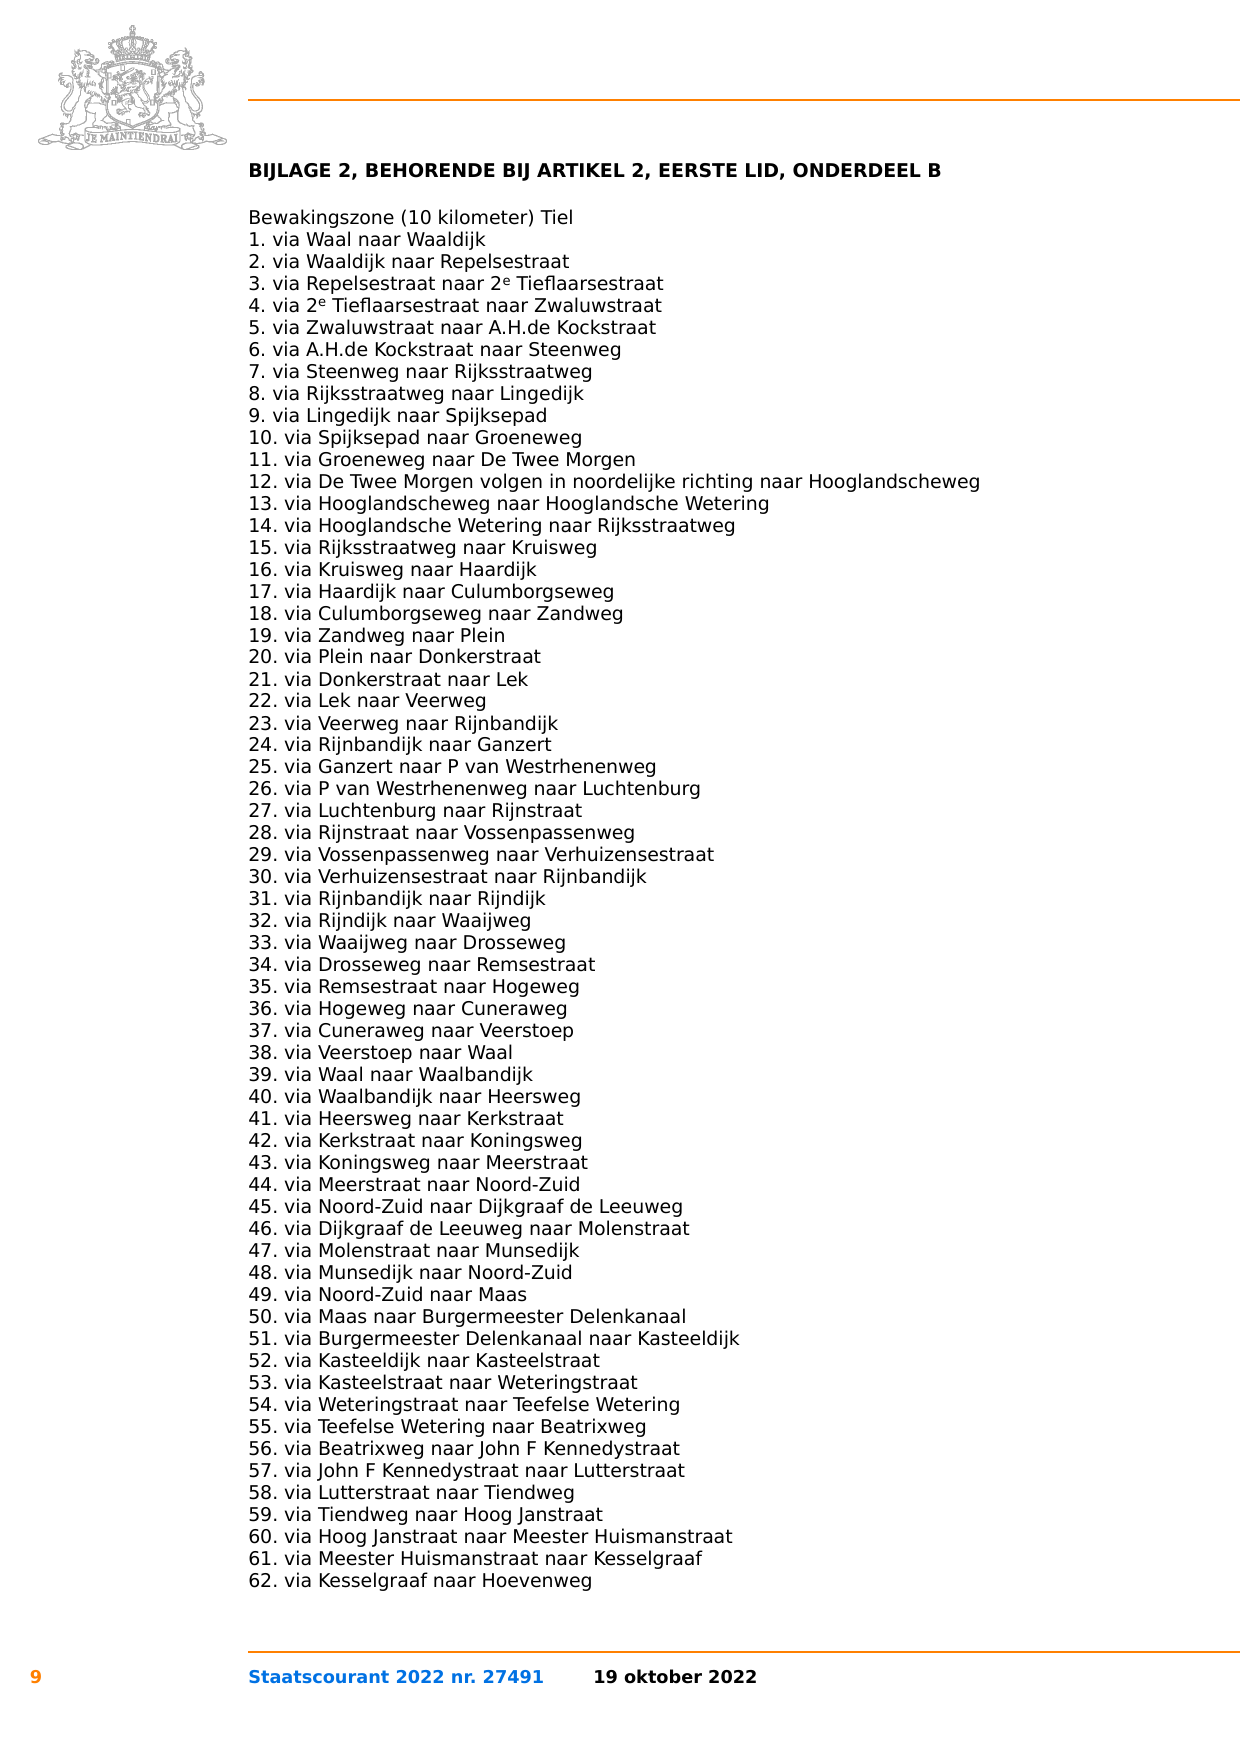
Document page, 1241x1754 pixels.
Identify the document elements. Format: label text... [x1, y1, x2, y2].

text 12. via De Twee Morgen volgen in noordelijke richting naar Hooglandscheweg [248, 471, 1163, 493]
text 22. via Lek naar Veerweg [248, 690, 1163, 712]
text 42. via Kerkstraat naar Koningsweg [248, 1130, 1163, 1152]
text 1. via Waal naar Waaldijk [248, 229, 1163, 251]
text 43. via Koningsweg naar Meerstraat [248, 1152, 1163, 1174]
text 44. via Meerstraat naar Noord-Zuid [248, 1174, 1163, 1196]
text 33. via Waaijweg naar Drosseweg [248, 932, 1163, 954]
text 47. via Molenstraat naar Munsedijk [248, 1240, 1163, 1262]
text 36. via Hogeweg naar Cuneraweg [248, 998, 1163, 1020]
text 57. via John F Kennedystraat naar Lutterstraat [248, 1460, 1163, 1482]
text 38. via Veerstoep naar Waal [248, 1042, 1163, 1064]
text 13. via Hooglandscheweg naar Hooglandsche Wetering [248, 493, 1163, 514]
text 9. via Lingedijk naar Spijksepad [248, 405, 1163, 427]
text 56. via Beatrixweg naar John F Kennedystraat [248, 1438, 1163, 1460]
text 26. via P van Westrhenenweg naar Luchtenburg [248, 778, 1163, 800]
text 50. via Maas naar Burgermeester Delenkanaal [248, 1306, 1163, 1328]
text 5. via Zwaluwstraat naar A.H.de Kockstraat [248, 317, 1163, 339]
text 34. via Drosseweg naar Remsestraat [248, 954, 1163, 976]
text 46. via Dijkgraaf de Leeuweg naar Molenstraat [248, 1218, 1163, 1240]
text 55. via Teefelse Wetering naar Beatrixweg [248, 1416, 1163, 1438]
text 4. via 2e Tieflaarsestraat naar Zwaluwstraat [248, 295, 1163, 317]
picture [38, 25, 227, 150]
text 39. via Waal naar Waalbandijk [248, 1064, 1163, 1086]
text 53. via Kasteelstraat naar Weteringstraat [248, 1372, 1163, 1394]
text 24. via Rijnbandijk naar Ganzert [248, 734, 1163, 756]
text 3. via Repelsestraat naar 2e Tieflaarsestraat [248, 273, 1163, 295]
text 31. via Rijnbandijk naar Rijndijk [248, 888, 1163, 910]
text 19. via Zandweg naar Plein [248, 624, 1163, 646]
text 54. via Weteringstraat naar Teefelse Wetering [248, 1394, 1163, 1416]
text 35. via Remsestraat naar Hogeweg [248, 976, 1163, 998]
text 21. via Donkerstraat naar Lek [248, 668, 1163, 690]
text 32. via Rijndijk naar Waaijweg [248, 910, 1163, 932]
text 23. via Veerweg naar Rijnbandijk [248, 712, 1163, 734]
text 6. via A.H.de Kockstraat naar Steenweg [248, 339, 1163, 361]
text 11. via Groeneweg naar De Twee Morgen [248, 449, 1163, 471]
text 8. via Rijksstraatweg naar Lingedijk [248, 383, 1163, 405]
text Bewakingszone (10 kilometer) Tiel [248, 207, 1163, 229]
text 45. via Noord-Zuid naar Dijkgraaf de Leeuweg [248, 1196, 1163, 1218]
text 62. via Kesselgraaf naar Hoevenweg [248, 1569, 1163, 1592]
text 41. via Heersweg naar Kerkstraat [248, 1108, 1163, 1130]
text 2. via Waaldijk naar Repelsestraat [248, 251, 1163, 273]
text 29. via Vossenpassenweg naar Verhuizensestraat [248, 844, 1163, 866]
text 60. via Hoog Janstraat naar Meester Huismanstraat [248, 1526, 1163, 1548]
text 37. via Cuneraweg naar Veerstoep [248, 1020, 1163, 1042]
text 28. via Rijnstraat naar Vossenpassenweg [248, 822, 1163, 844]
text 16. via Kruisweg naar Haardijk [248, 558, 1163, 581]
text 48. via Munsedijk naar Noord-Zuid [248, 1262, 1163, 1284]
text 49. via Noord-Zuid naar Maas [248, 1284, 1163, 1306]
text 25. via Ganzert naar P van Westrhenenweg [248, 756, 1163, 778]
text 10. via Spijksepad naar Groeneweg [248, 427, 1163, 449]
text 52. via Kasteeldijk naar Kasteelstraat [248, 1350, 1163, 1372]
text 7. via Steenweg naar Rijksstraatweg [248, 361, 1163, 383]
text 18. via Culumborgseweg naar Zandweg [248, 602, 1163, 624]
subtitle BIJLAGE 2, BEHORENDE BIJ ARTIKEL 2, EERSTE LID, ONDERDEEL B [248, 160, 1163, 182]
text 17. via Haardijk naar Culumborgseweg [248, 581, 1163, 602]
text 14. via Hooglandsche Wetering naar Rijksstraatweg [248, 514, 1163, 537]
text 40. via Waalbandijk naar Heersweg [248, 1086, 1163, 1108]
text 58. via Lutterstraat naar Tiendweg [248, 1482, 1163, 1504]
text 20. via Plein naar Donkerstraat [248, 646, 1163, 668]
text 15. via Rijksstraatweg naar Kruisweg [248, 537, 1163, 558]
text 51. via Burgermeester Delenkanaal naar Kasteeldijk [248, 1328, 1163, 1350]
text 27. via Luchtenburg naar Rijnstraat [248, 800, 1163, 822]
text 59. via Tiendweg naar Hoog Janstraat [248, 1504, 1163, 1526]
text 30. via Verhuizensestraat naar Rijnbandijk [248, 866, 1163, 888]
text 61. via Meester Huismanstraat naar Kesselgraaf [248, 1548, 1163, 1569]
